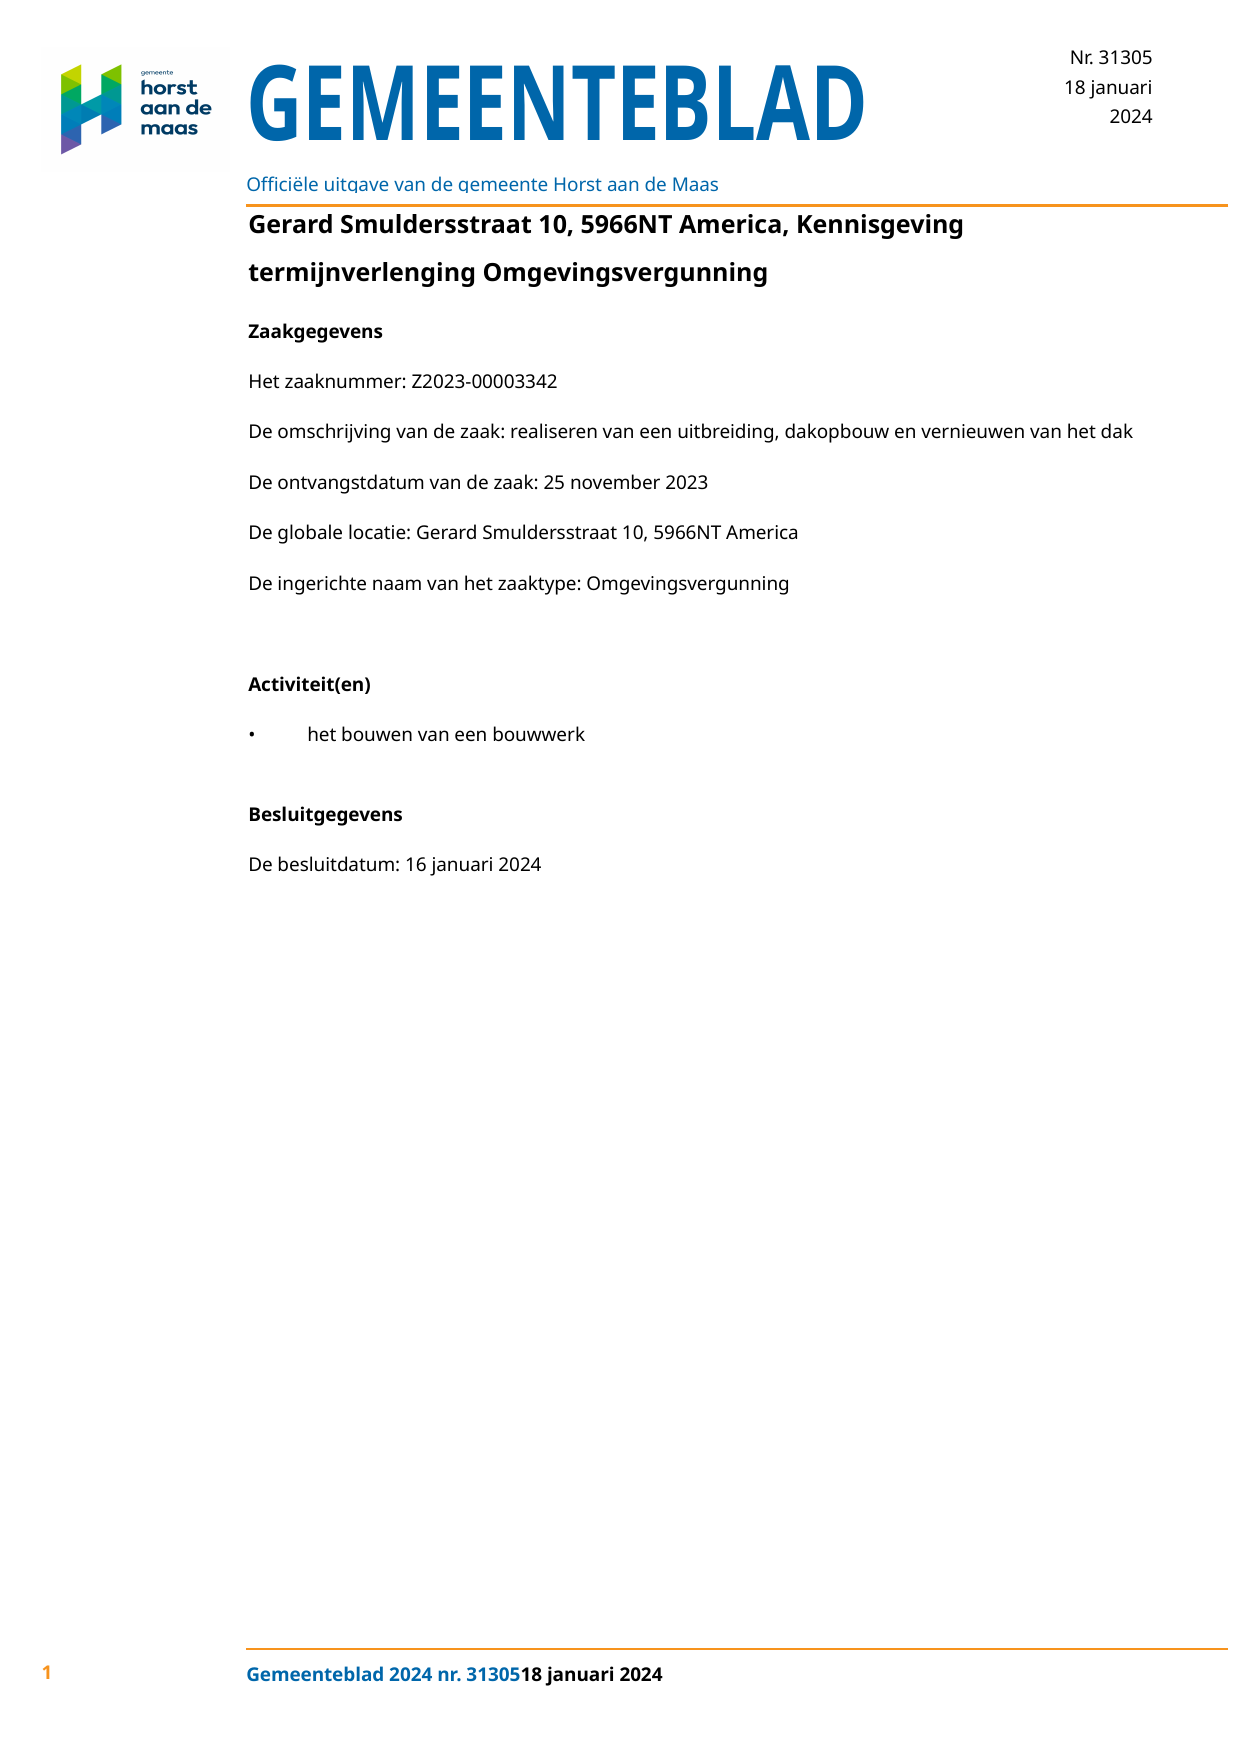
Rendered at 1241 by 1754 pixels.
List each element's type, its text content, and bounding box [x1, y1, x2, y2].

list het bouwen van een bouwwerk [248, 721, 1152, 747]
picture [41, 47, 231, 172]
text De besluitdatum: 16 januari 2024 [248, 852, 1152, 877]
text Het zaaknummer: Z2023-00003342 [248, 368, 1152, 394]
text Gerard Smuldersstraat 10, 5966NT America, Kennisgeving termijnverlenging Omgevingsvergunning [248, 207, 1152, 288]
text Besluitgegevens [248, 801, 1152, 827]
text De omschrijving van de zaak: realiseren van een uitbreiding, dakopbouw en vernieuwen van het dak [248, 419, 1152, 444]
text De ontvangstdatum van de zaak: 25 november 2023 [248, 469, 1152, 495]
text De globale locatie: Gerard Smuldersstraat 10, 5966NT America [248, 519, 1152, 545]
text De ingerichte naam van het zaaktype: Omgevingsvergunning [248, 570, 1152, 596]
text Activiteit(en) [248, 671, 1152, 697]
text Zaakgegevens [248, 318, 1152, 344]
